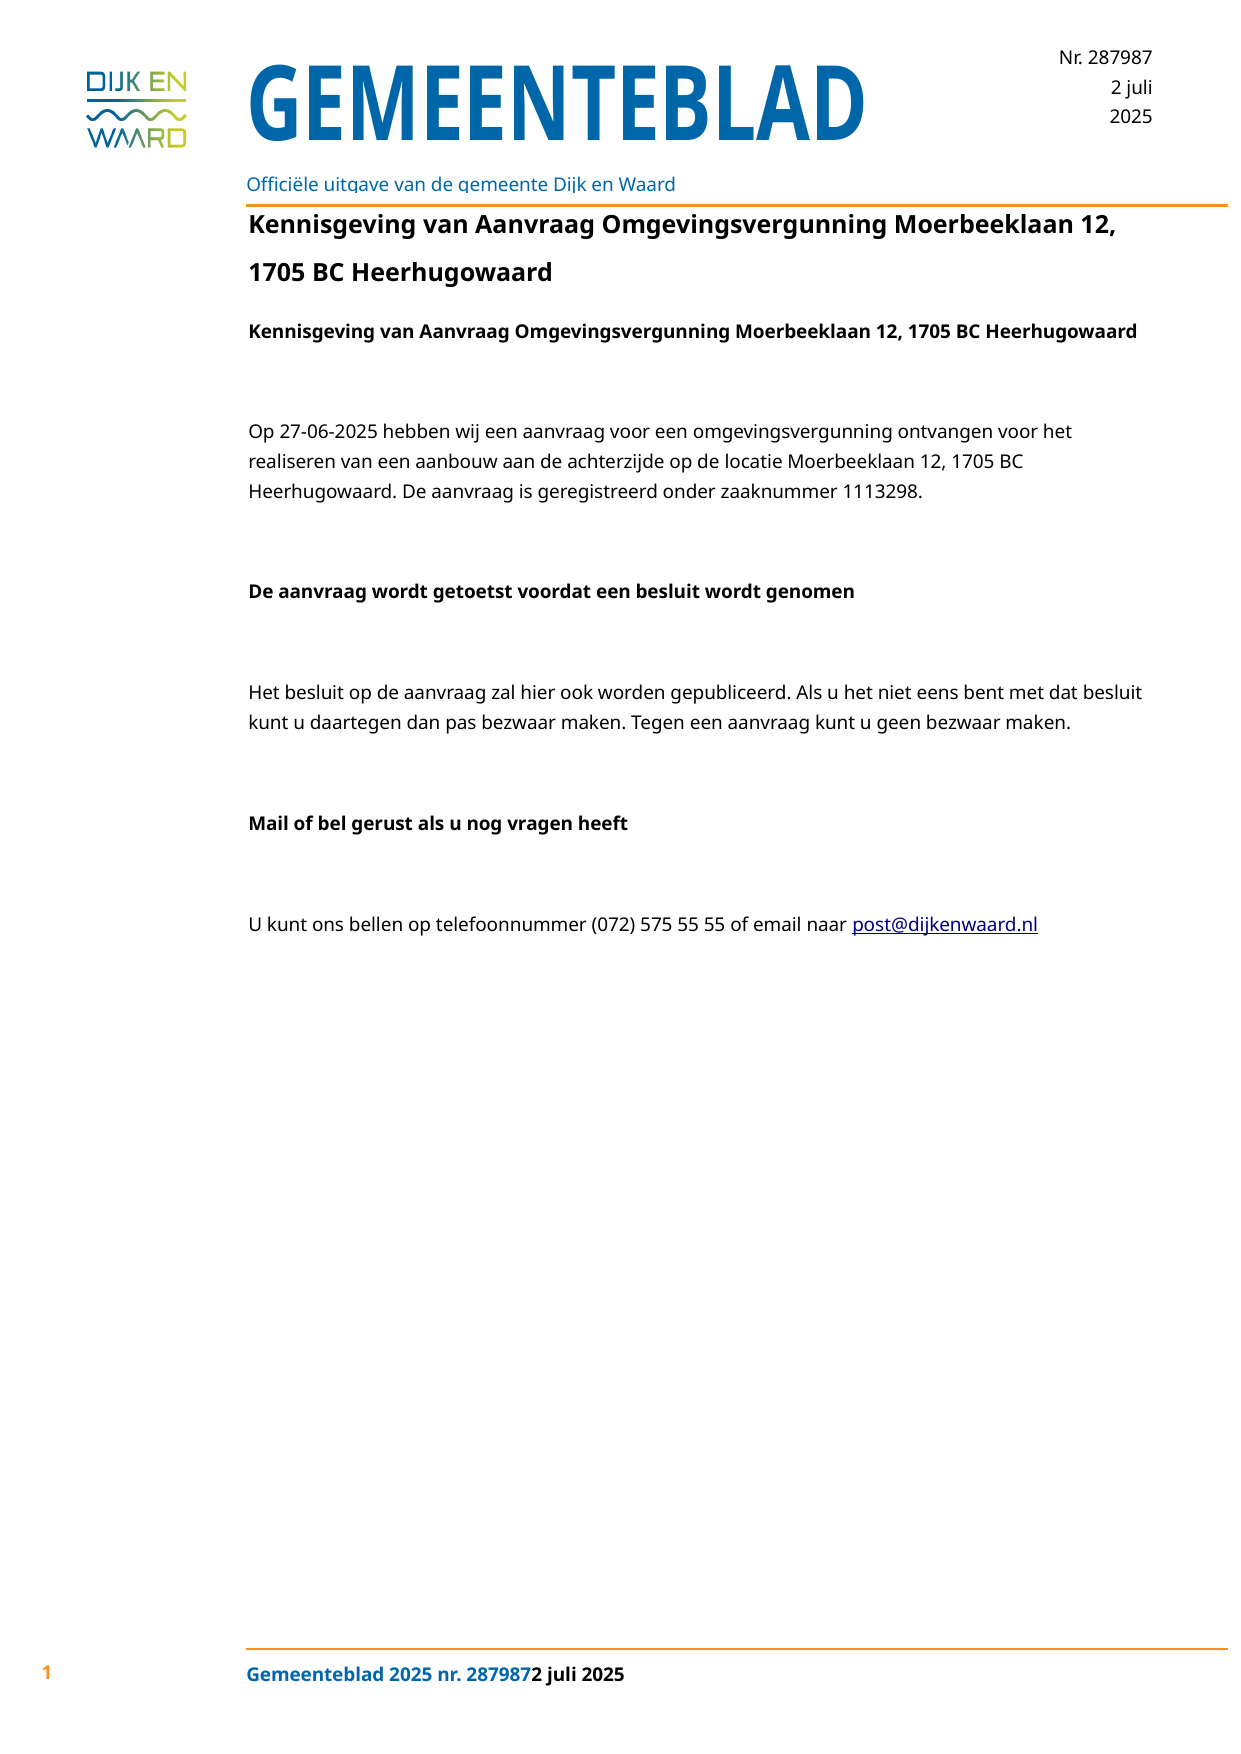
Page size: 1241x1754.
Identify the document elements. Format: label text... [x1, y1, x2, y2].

text Op 27-06-2025 hebben wij een aanvraag voor een omgevingsvergunning ontvangen voor het realiseren van een aanbouw aan de achterzijde op de locatie Moerbeeklaan 12, 1705 BC Heerhugowaard. De aanvraag is geregistreerd onder zaaknummer 1113298. [248, 419, 1152, 504]
text Mail of bel gerust als u nog vragen heeft [248, 810, 1152, 836]
text Het besluit op de aanvraag zal hier ook worden gepubliceerd. Als u het niet eens bent met dat besluit kunt u daartegen dan pas bezwaar maken. Tegen een aanvraag kunt u geen bezwaar maken. [248, 679, 1152, 735]
text Kennisgeving van Aanvraag Omgevingsvergunning Moerbeeklaan 12, 1705 BC Heerhugowaard [248, 318, 1152, 344]
text Kennisgeving van Aanvraag Omgevingsvergunning Moerbeeklaan 12, 1705 BC Heerhugowaard [248, 207, 1152, 288]
text U kunt ons bellen op telefoonnummer (072) 575 55 55 of email naar post@dijkenwaard.nl [248, 911, 1152, 937]
text De aanvraag wordt getoetst voordat een besluit wordt genomen [248, 579, 1152, 604]
picture [41, 47, 231, 172]
